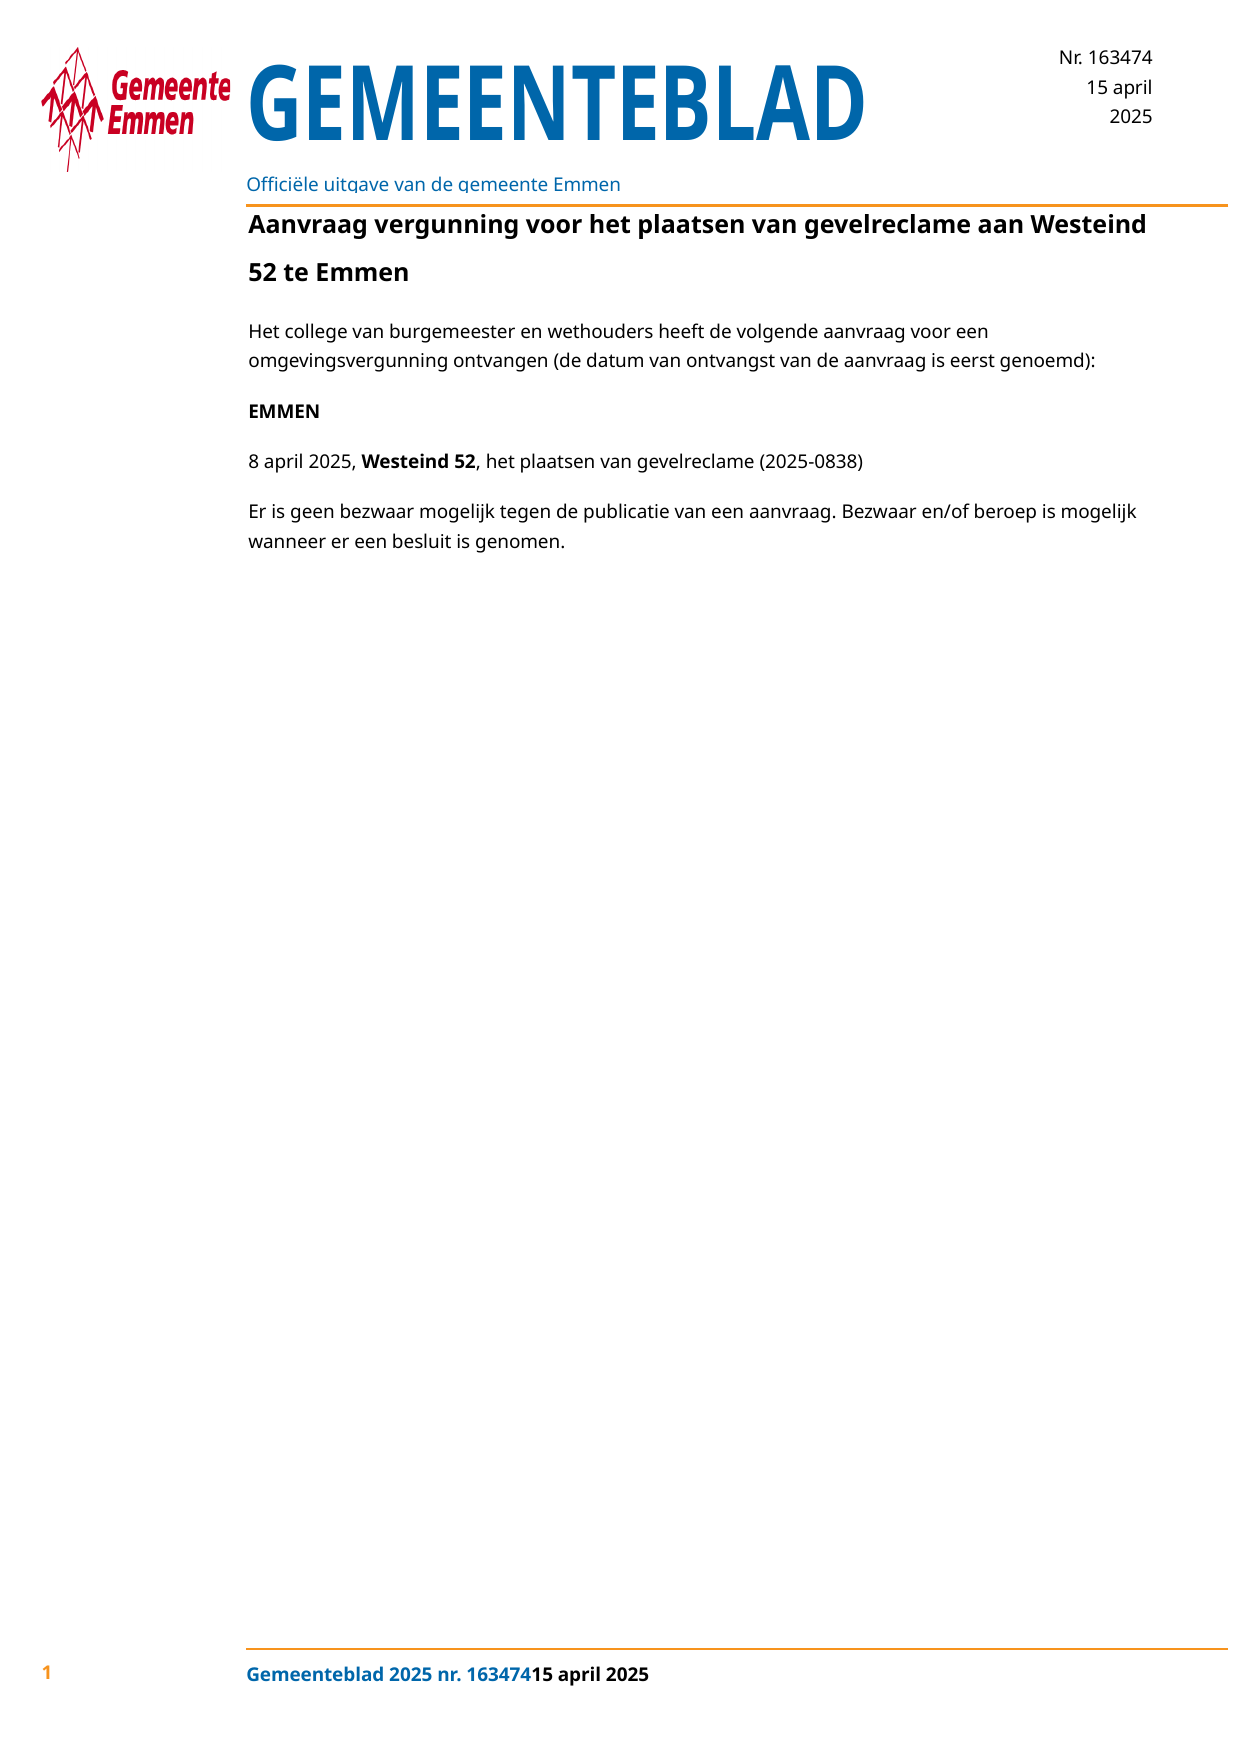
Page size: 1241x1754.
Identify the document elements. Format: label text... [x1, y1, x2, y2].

text Het college van burgemeester en wethouders heeft de volgende aanvraag voor een omgevingsvergunning ontvangen (de datum van ontvangst van de aanvraag is eerst genoemd): [248, 318, 1152, 373]
text 8 april 2025, Westeind 52, het plaatsen van gevelreclame (2025-0838) [248, 448, 1152, 474]
picture [41, 47, 231, 172]
text EMMEN [248, 398, 1152, 424]
text Aanvraag vergunning voor het plaatsen van gevelreclame aan Westeind 52 te Emmen [248, 207, 1152, 288]
text Er is geen bezwaar mogelijk tegen de publicatie van een aanvraag. Bezwaar en/of beroep is mogelijk wanneer er een besluit is genomen. [248, 499, 1152, 554]
